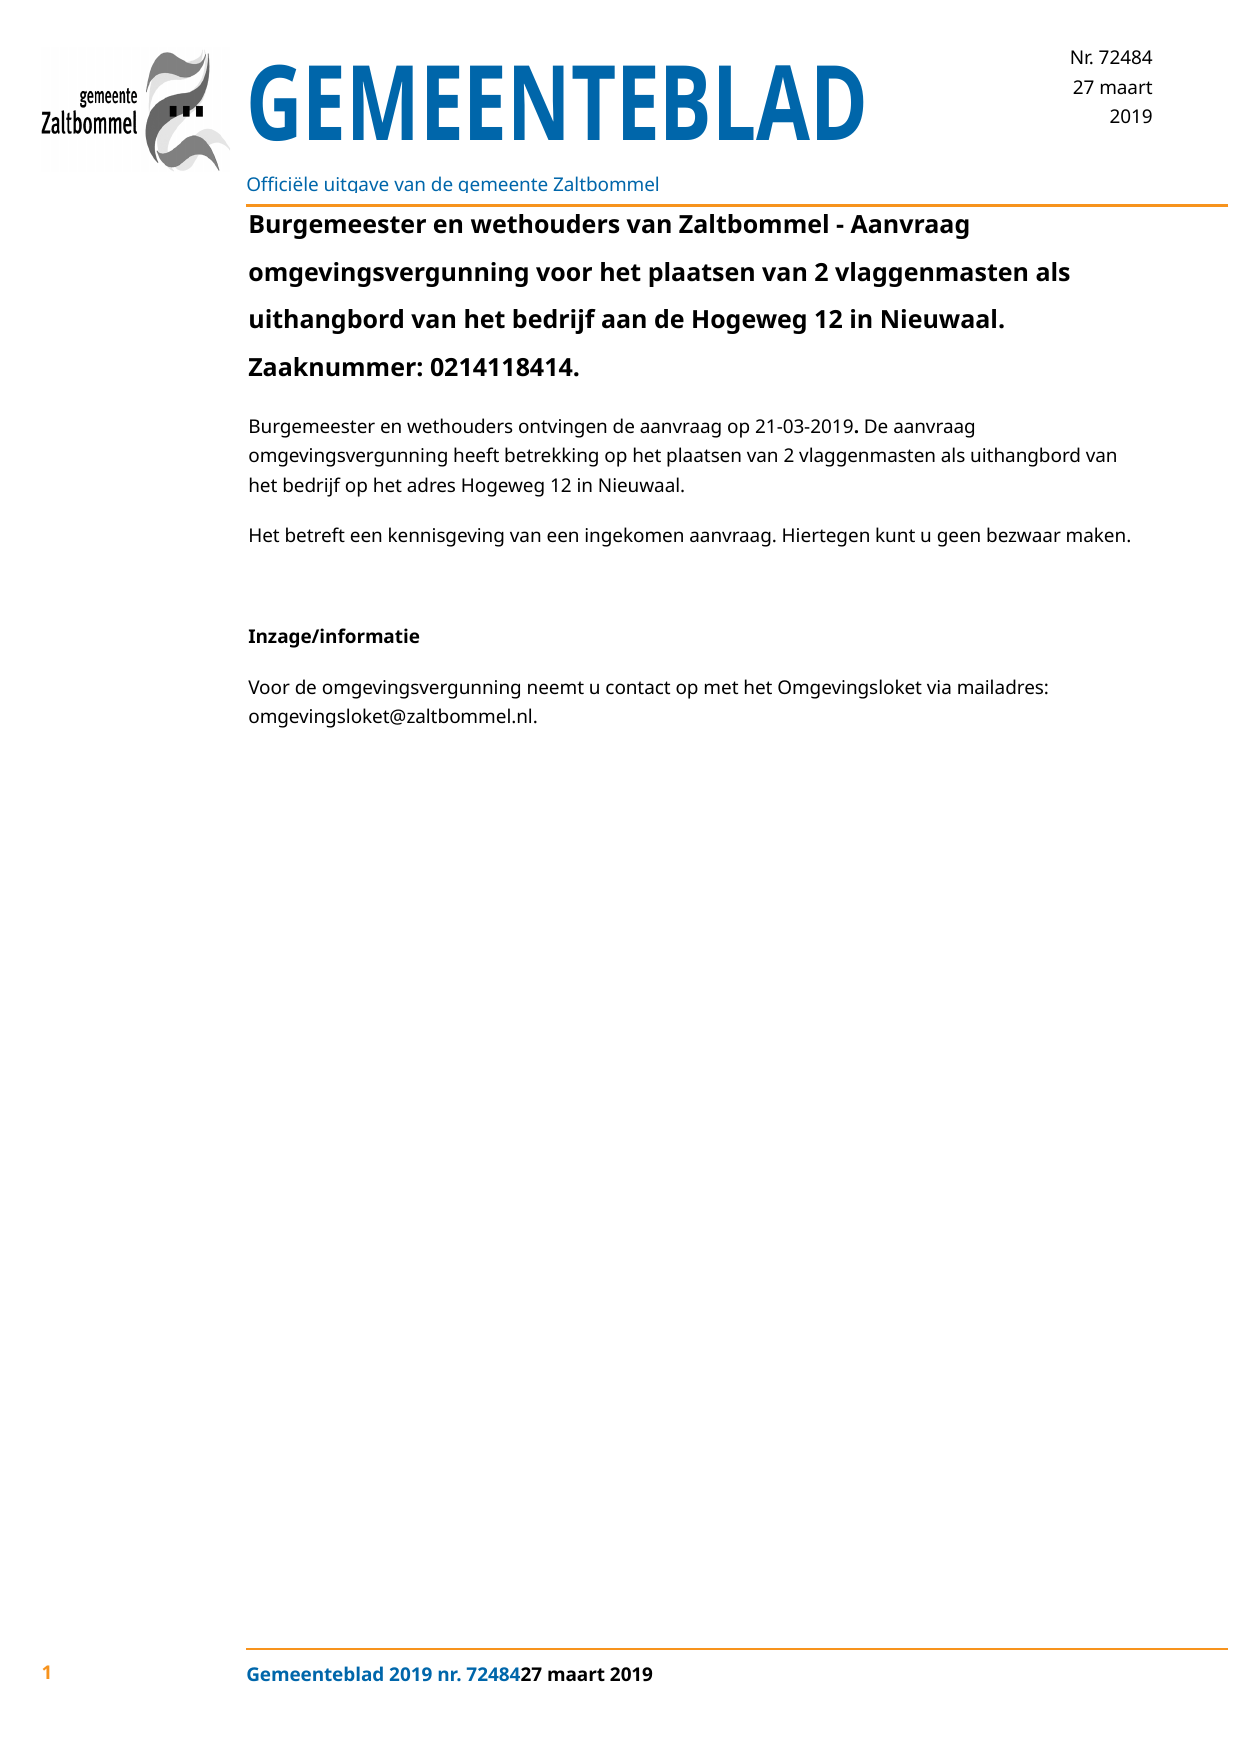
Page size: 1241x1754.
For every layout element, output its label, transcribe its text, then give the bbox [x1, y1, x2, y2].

picture [41, 47, 231, 172]
text Het betreft een kennisgeving van een ingekomen aanvraag. Hiertegen kunt u geen bezwaar maken. [248, 523, 1152, 548]
text Inzage/informatie [248, 623, 1152, 649]
text Burgemeester en wethouders ontvingen de aanvraag op 21-03-2019. De aanvraag omgevingsvergunning heeft betrekking op het plaatsen van 2 vlaggenmasten als uithangbord van het bedrijf op het adres Hogeweg 12 in Nieuwaal. [248, 413, 1152, 498]
text Burgemeester en wethouders van Zaltbommel - Aanvraag omgevingsvergunning voor het plaatsen van 2 vlaggenmasten als uithangbord van het bedrijf aan de Hogeweg 12 in Nieuwaal. Zaaknummer: 0214118414. [248, 207, 1152, 384]
text Voor de omgevingsvergunning neemt u contact op met het Omgevingsloket via mailadres: omgevingsloket@zaltbommel.nl. [248, 674, 1152, 729]
